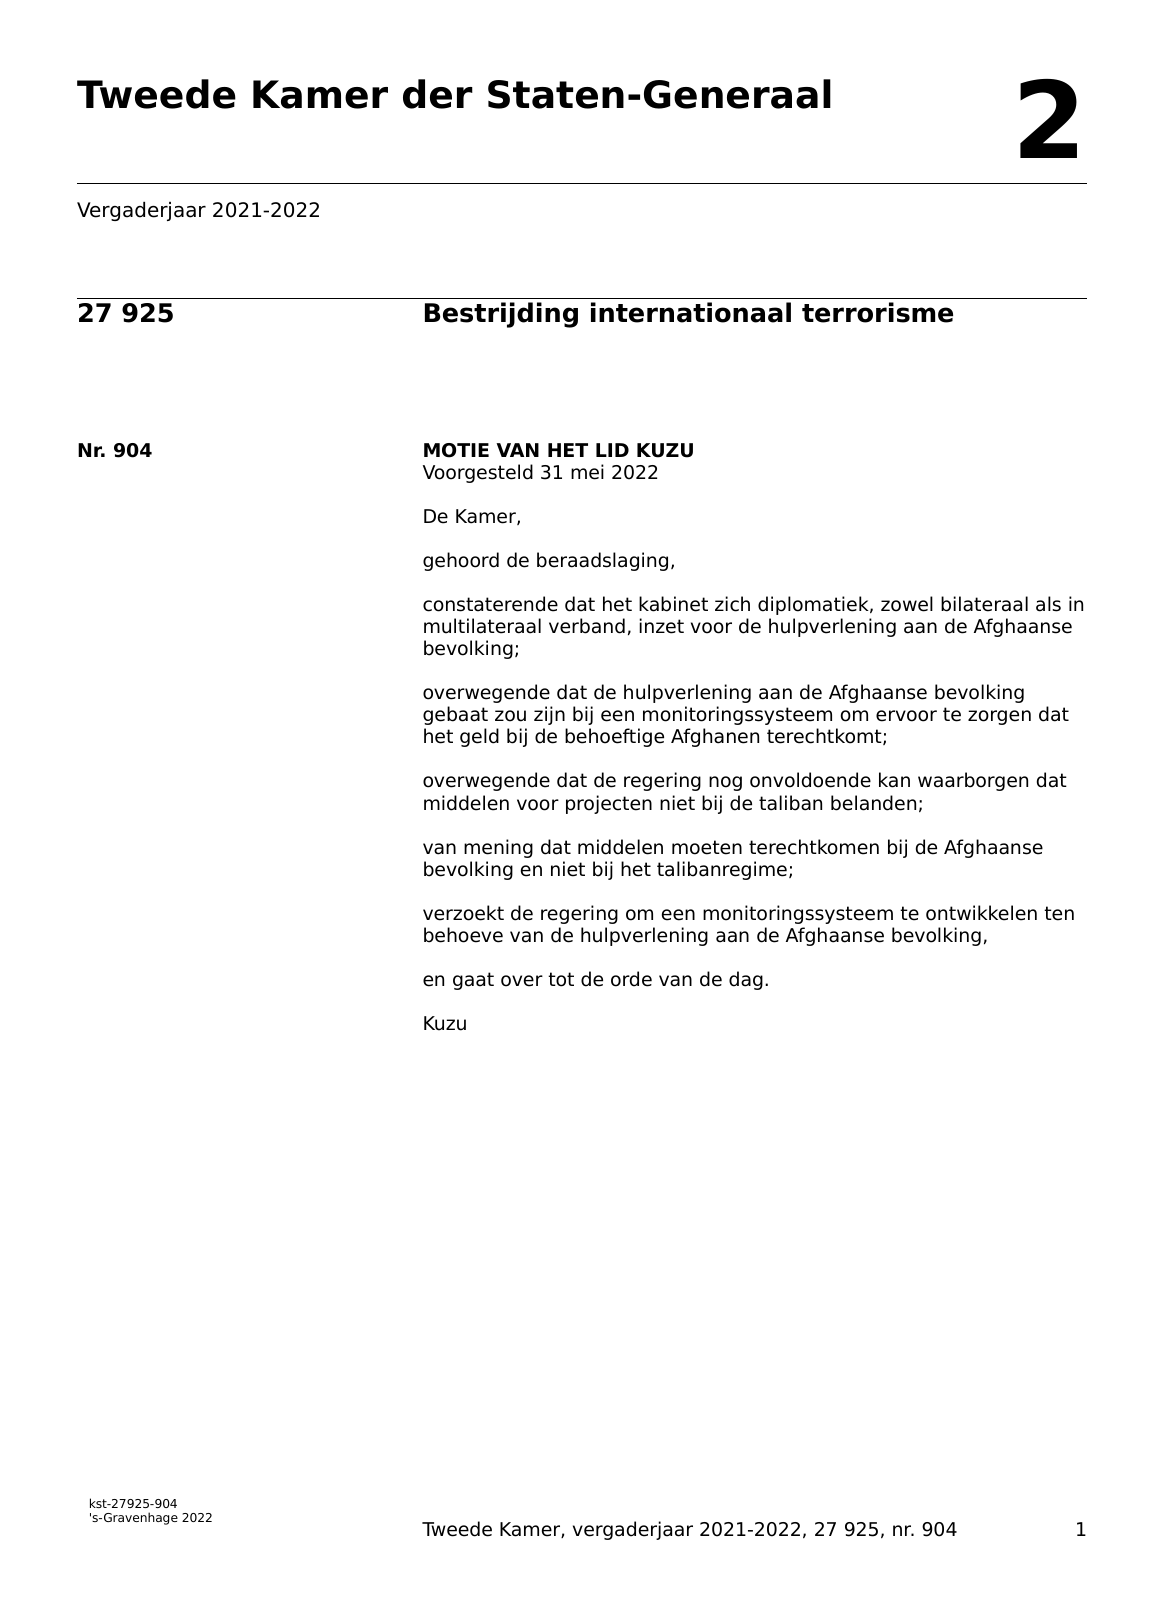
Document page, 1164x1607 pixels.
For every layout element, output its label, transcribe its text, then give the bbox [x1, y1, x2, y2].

text verzoekt de regering om een monitoringssysteem te ontwikkelen ten behoeve van de hulpverlening aan de Afghaanse bevolking, [422, 903, 1087, 947]
text Kuzu [422, 1013, 1087, 1035]
subtitle Nr. 904 MOTIE VAN HET LID KUZU [77, 440, 1087, 462]
subtitle 27 925 Bestrijding internationaal terrorisme [77, 299, 1087, 329]
text kst-27925-904 [88, 1497, 323, 1511]
table_header 2 [886, 59, 1087, 183]
text overwegende dat de hulpverlening aan de Afghaanse bevolking gebaat zou zijn bij een monitoringssysteem om ervoor te zorgen dat het geld bij de behoeftige Afghanen terechtkomt; [422, 682, 1087, 748]
table_header Tweede Kamer der Staten-Generaal [77, 59, 886, 183]
text De Kamer, [422, 506, 1087, 528]
text constaterende dat het kabinet zich diplomatiek, zowel bilateraal als in multilateraal verband, inzet voor de hulpverlening aan de Afghaanse bevolking; [422, 594, 1087, 660]
text 's-Gravenhage 2022 [88, 1511, 323, 1525]
text van mening dat middelen moeten terechtkomen bij de Afghaanse bevolking en niet bij het talibanregime; [422, 837, 1087, 881]
text en gaat over tot de orde van de dag. [422, 969, 1087, 991]
text overwegende dat de regering nog onvoldoende kan waarborgen dat middelen voor projecten niet bij de taliban belanden; [422, 770, 1087, 814]
table_cell Vergaderjaar 2021-2022 [77, 184, 1087, 298]
text gehoord de beraadslaging, [422, 550, 1087, 572]
text Voorgesteld 31 mei 2022 [422, 462, 1087, 484]
